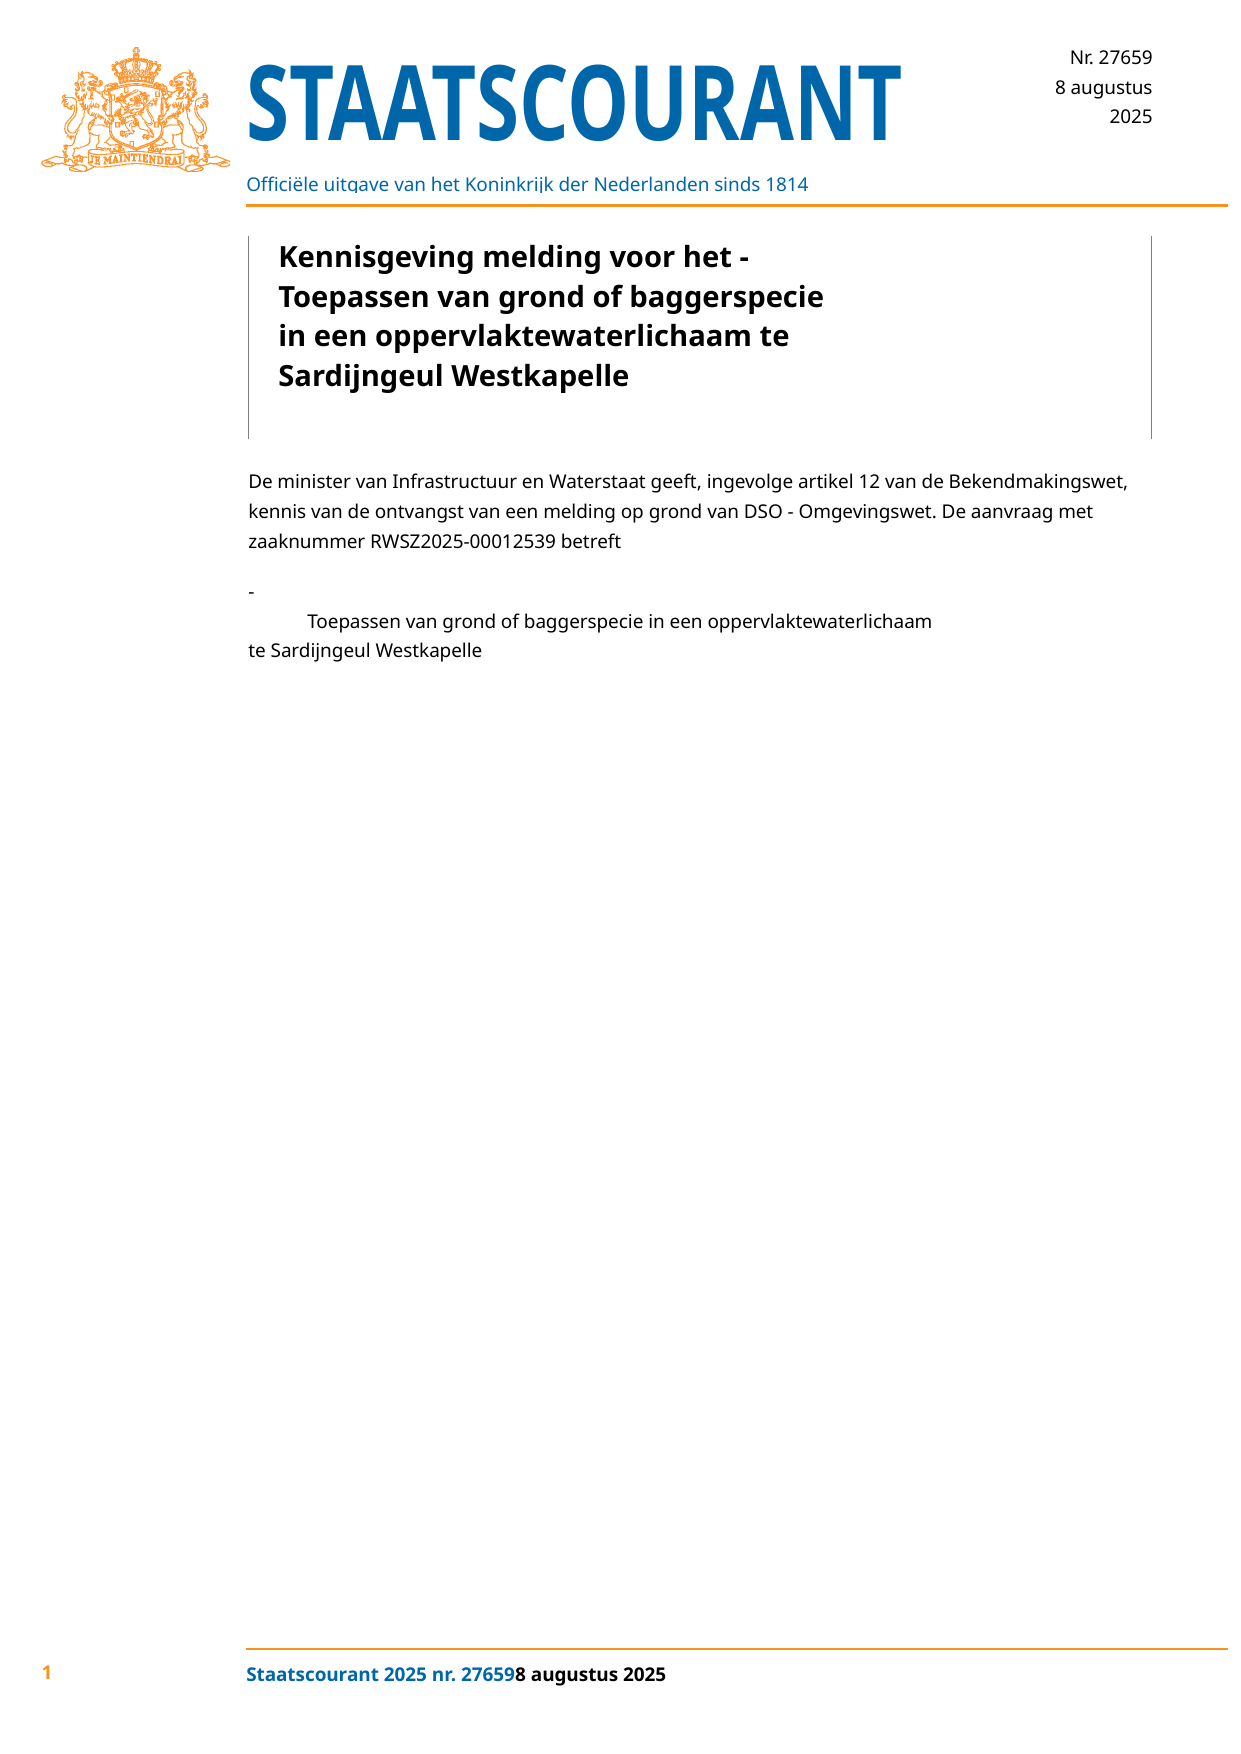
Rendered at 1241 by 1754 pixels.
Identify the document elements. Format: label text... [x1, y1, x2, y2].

table_header [850, 236, 912, 413]
picture [41, 47, 231, 172]
text De minister van Infrastructuur en Waterstaat geeft, ingevolge artikel 12 van de Bekendmakingswet, kennis van de ontvangst van een melding op grond van DSO - Omgevingswet. De aanvraag met zaaknummer RWSZ2025-00012539 betreft [248, 469, 1152, 553]
picture [912, 236, 1090, 414]
list Toepassen van grond of baggerspecie in een oppervlaktewaterlichaam [248, 608, 1152, 633]
text te Sardijngeul Westkapelle [248, 637, 1152, 663]
table_header Kennisgeving melding voor het -Toepassen van grond of baggerspecie in een oppervlaktewaterlichaam te Sardijngeul Westkapelle [249, 236, 850, 439]
table_header [1090, 236, 1151, 413]
table_header [850, 414, 1151, 439]
